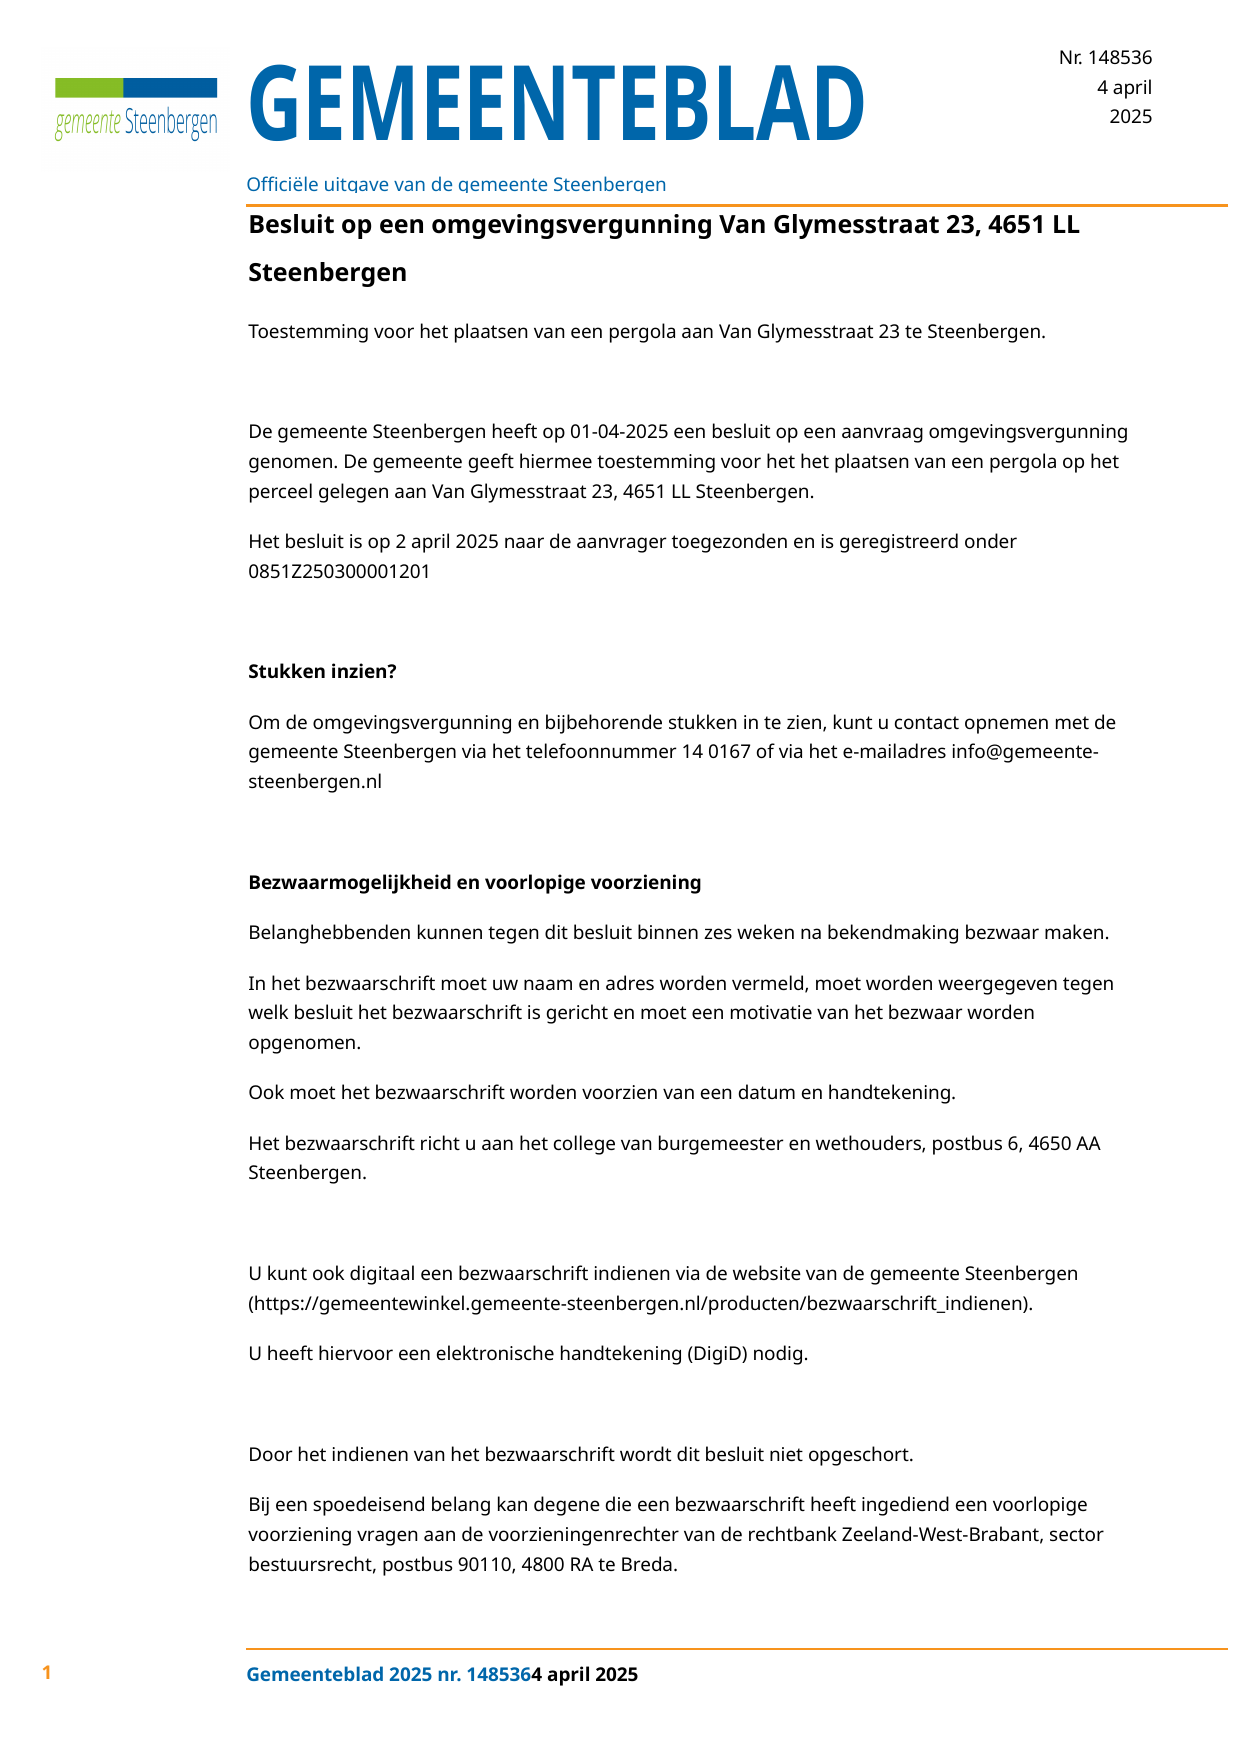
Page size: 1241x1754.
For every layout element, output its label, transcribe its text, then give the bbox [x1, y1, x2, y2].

text U heeft hiervoor een elektronische handtekening (DigiD) nodig. [248, 1340, 1152, 1366]
text Stukken inzien? [248, 659, 1152, 684]
text Om de omgevingsvergunning en bijbehorende stukken in te zien, kunt u contact opnemen met de gemeente Steenbergen via het telefoonnummer 14 0167 of via het e-mailadres info@gemeente-steenbergen.nl [248, 709, 1152, 794]
text Ook moet het bezwaarschrift worden voorzien van een datum en handtekening. [248, 1079, 1152, 1105]
text De gemeente Steenbergen heeft op 01-04-2025 een besluit op een aanvraag omgevingsvergunning genomen. De gemeente geeft hiermee toestemming voor het het plaatsen van een pergola op het perceel gelegen aan Van Glymesstraat 23, 4651 LL Steenbergen. [248, 419, 1152, 504]
text U kunt ook digitaal een bezwaarschrift indienen via de website van de gemeente Steenbergen (https://gemeentewinkel.gemeente-steenbergen.nl/producten/bezwaarschrift_indienen). [248, 1260, 1152, 1316]
text Het bezwaarschrift richt u aan het college van burgemeester en wethouders, postbus 6, 4650 AA Steenbergen. [248, 1130, 1152, 1185]
text Het besluit is op 2 april 2025 naar de aanvrager toegezonden en is geregistreerd onder 0851Z250300001201 [248, 528, 1152, 584]
text Bezwaarmogelijkheid en voorlopige voorziening [248, 869, 1152, 895]
text Toestemming voor het plaatsen van een pergola aan Van Glymesstraat 23 te Steenbergen. [248, 318, 1152, 344]
text Belanghebbenden kunnen tegen dit besluit binnen zes weken na bekendmaking bezwaar maken. [248, 919, 1152, 945]
text Besluit op een omgevingsvergunning Van Glymesstraat 23, 4651 LL Steenbergen [248, 207, 1152, 288]
text Bij een spoedeisend belang kan degene die een bezwaarschrift heeft ingediend een voorlopige voorziening vragen aan de voorzieningenrechter van de rechtbank Zeeland-West-Brabant, sector bestuursrecht, postbus 90110, 4800 RA te Breda. [248, 1492, 1152, 1577]
text Door het indienen van het bezwaarschrift wordt dit besluit niet opgeschort. [248, 1441, 1152, 1467]
picture [41, 47, 231, 172]
text In het bezwaarschrift moet uw naam en adres worden vermeld, moet worden weergegeven tegen welk besluit het bezwaarschrift is gericht en moet een motivatie van het bezwaar worden opgenomen. [248, 970, 1152, 1055]
